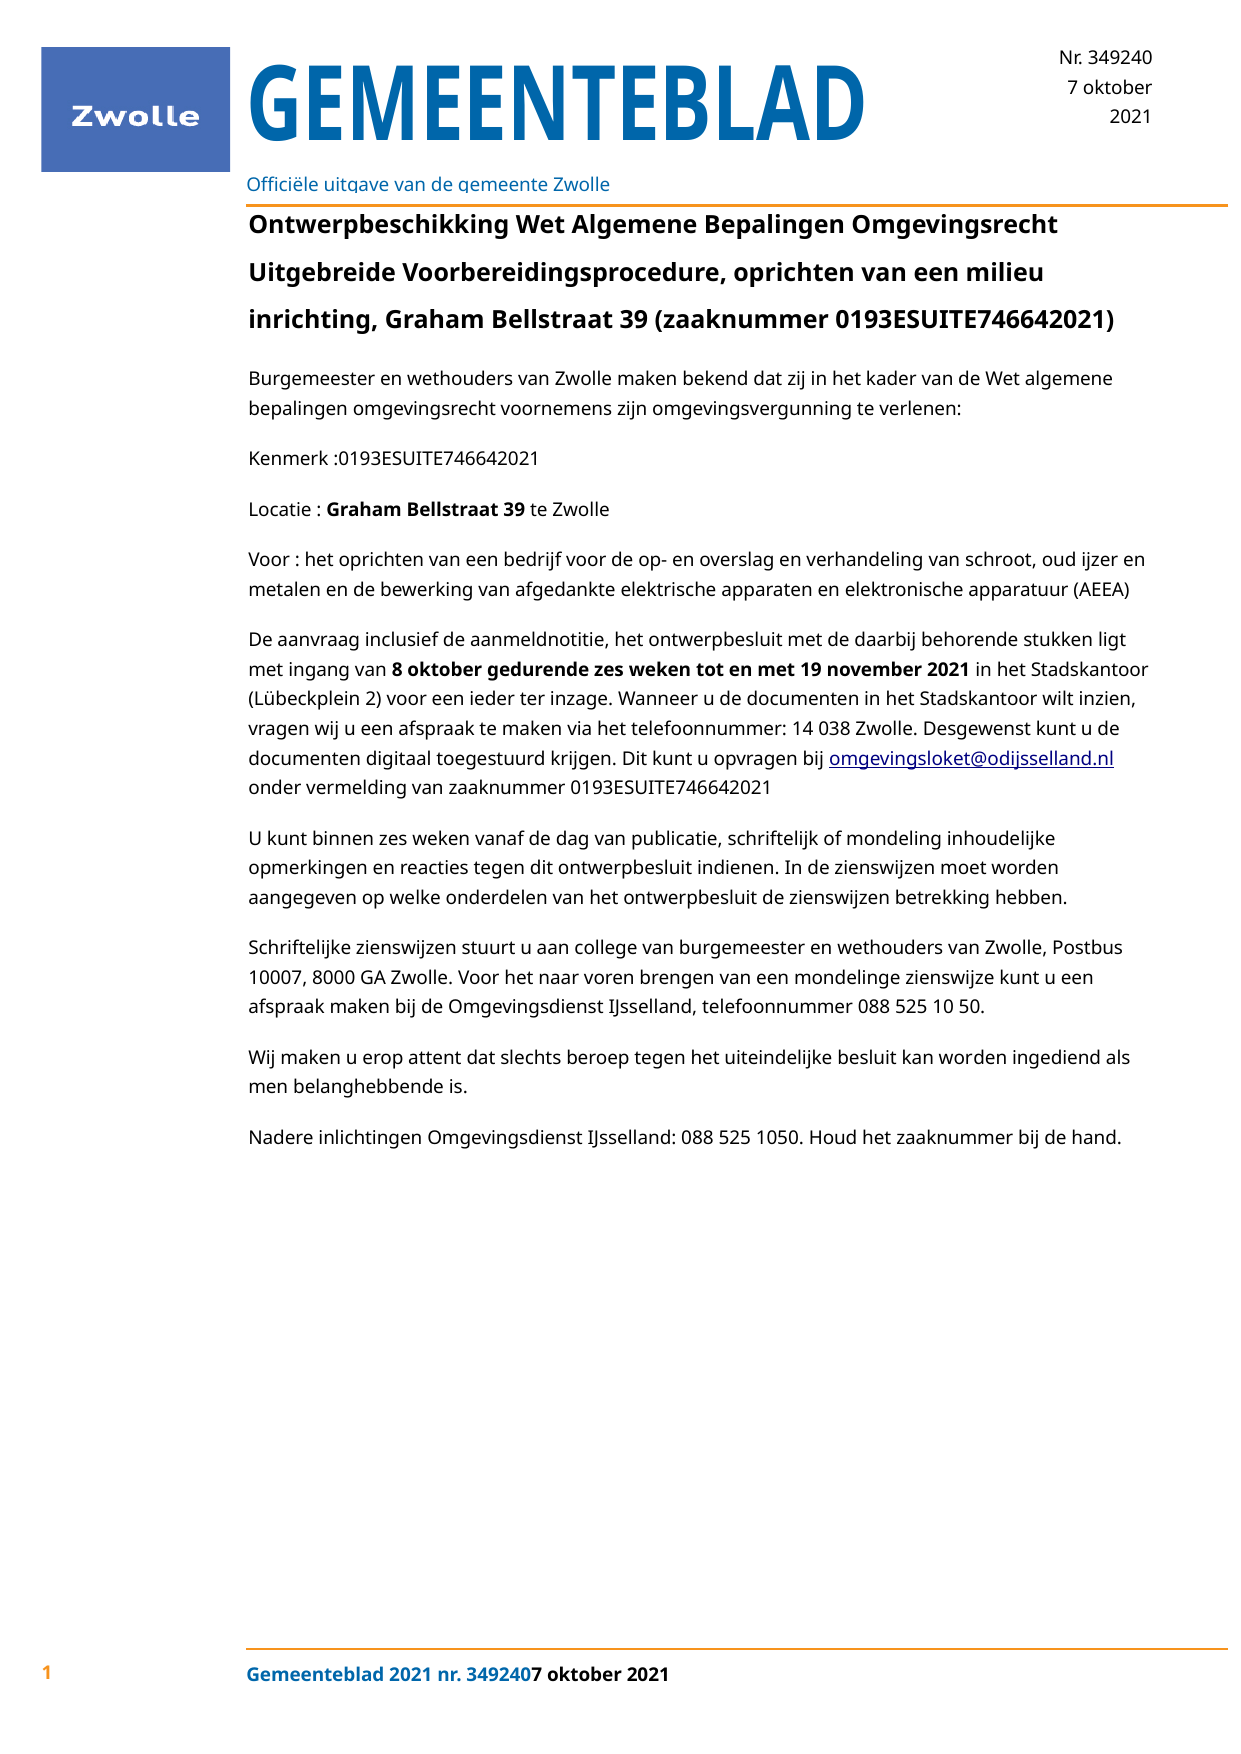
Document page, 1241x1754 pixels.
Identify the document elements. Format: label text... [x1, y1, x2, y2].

text Schriftelijke zienswijzen stuurt u aan college van burgemeester en wethouders van Zwolle, Postbus 10007, 8000 GA Zwolle. Voor het naar voren brengen van een mondelinge zienswijze kunt u een afspraak maken bij de Omgevingsdienst IJsselland, telefoonnummer 088 525 10 50. [248, 934, 1152, 1019]
text Kenmerk :0193ESUITE746642021 [248, 446, 1152, 471]
text Burgemeester en wethouders van Zwolle maken bekend dat zij in het kader van de Wet algemene bepalingen omgevingsrecht voornemens zijn omgevingsvergunning te verlenen: [248, 366, 1152, 421]
text De aanvraag inclusief de aanmeldnotitie, het ontwerpbesluit met de daarbij behorende stukken ligt met ingang van 8 oktober gedurende zes weken tot en met 19 november 2021 in het Stadskantoor (Lübeckplein 2) voor een ieder ter inzage. Wanneer u de documenten in het Stadskantoor wilt inzien, vragen wij u een afspraak te maken via het telefoonnummer: 14 038 Zwolle. Desgewenst kunt u de documenten digitaal toegestuurd krijgen. Dit kunt u opvragen bij omgevingsloket@odijsselland.nl onder vermelding van zaaknummer 0193ESUITE746642021 [248, 626, 1152, 800]
text Wij maken u erop attent dat slechts beroep tegen het uiteindelijke besluit kan wor­den ingediend als men belanghebbende is. [248, 1044, 1152, 1099]
text Ontwerpbeschikking Wet Algemene Bepalingen Omgevingsrecht Uitgebreide Voorbereidingsprocedure, oprichten van een milieu inrichting, Graham Bellstraat 39 (zaaknummer 0193ESUITE746642021) [248, 207, 1152, 336]
picture [41, 47, 231, 172]
text Locatie : Graham Bellstraat 39 te Zwolle [248, 496, 1152, 522]
text U kunt binnen zes weken vanaf de dag van publicatie, schriftelijk of mondeling inhoudelijke opmerkingen en reacties tegen dit ontwerpbesluit indienen. In de zienswijzen moet worden aangegeven op welke onderdelen van het ontwerpbesluit de zienswijzen betrekking hebben. [248, 825, 1152, 909]
text Voor : het oprichten van een bedrijf voor de op- en overslag en verhandeling van schroot, oud ijzer en metalen en de bewerking van afgedankte elektrische apparaten en elektronische apparatuur (AEEA) [248, 546, 1152, 602]
text Nadere inlichtingen Omgevingsdienst IJsselland: 088 525 1050. Houd het zaaknummer bij de hand. [248, 1124, 1152, 1149]
